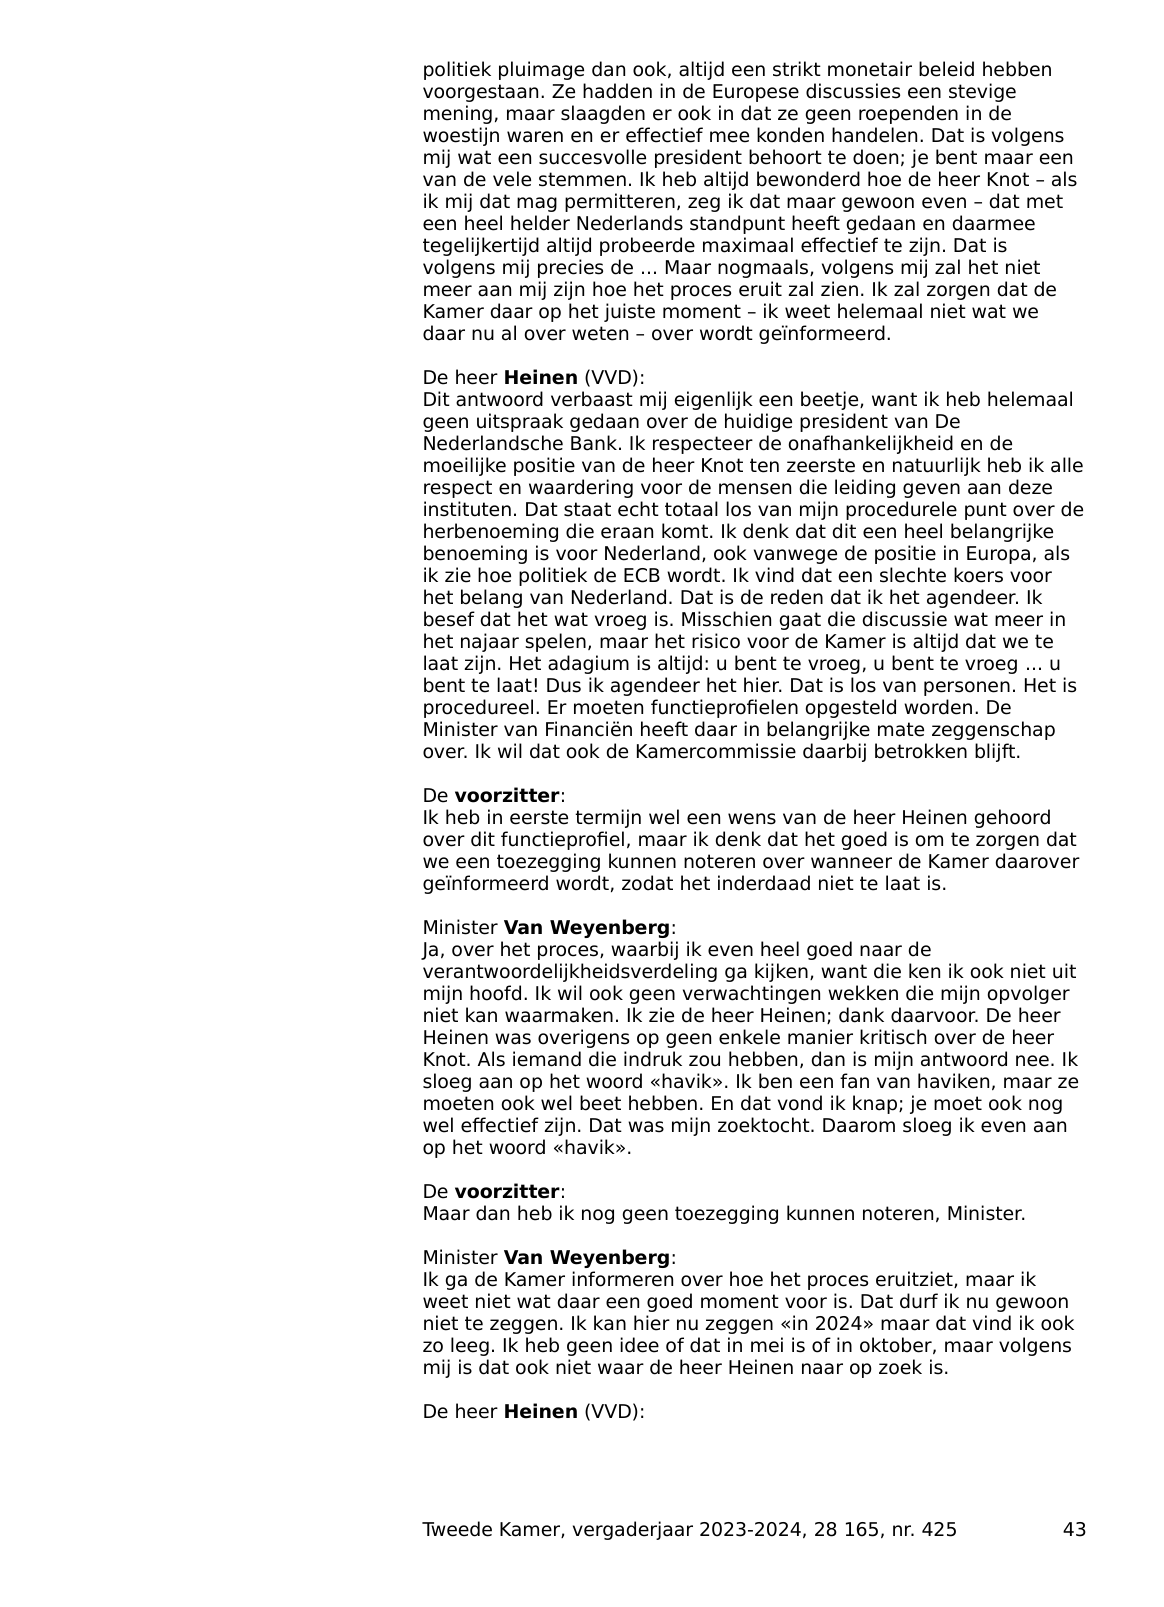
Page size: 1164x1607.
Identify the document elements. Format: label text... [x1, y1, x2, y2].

text De heer Heinen (VVD): [422, 367, 1087, 389]
text Minister Van Weyenberg: [422, 1247, 1087, 1269]
text Ik heb in eerste termijn wel een wens van de heer Heinen gehoord over dit functieprofiel, maar ik denk dat het goed is om te zorgen dat we een toezegging kunnen noteren over wanneer de Kamer daarover geïnformeerd wordt, zodat het inderdaad niet te laat is. [422, 807, 1087, 895]
text De voorzitter: [422, 785, 1087, 807]
text De heer Heinen (VVD): [422, 1401, 1087, 1423]
text Ik ga de Kamer informeren over hoe het proces eruitziet, maar ik weet niet wat daar een goed moment voor is. Dat durf ik nu gewoon niet te zeggen. Ik kan hier nu zeggen «in 2024» maar dat vind ik ook zo leeg. Ik heb geen idee of dat in mei is of in oktober, maar volgens mij is dat ook niet waar de heer Heinen naar op zoek is. [422, 1269, 1087, 1379]
text Dit antwoord verbaast mij eigenlijk een beetje, want ik heb helemaal geen uitspraak gedaan over de huidige president van De Nederlandsche Bank. Ik respecteer de onafhankelijkheid en de moeilijke positie van de heer Knot ten zeerste en natuurlijk heb ik alle respect en waardering voor de mensen die leiding geven aan deze instituten. Dat staat echt totaal los van mijn procedurele punt over de herbenoeming die eraan komt. Ik denk dat dit een heel belangrijke benoeming is voor Nederland, ook vanwege de positie in Europa, als ik zie hoe politiek de ECB wordt. Ik vind dat een slechte koers voor het belang van Nederland. Dat is de reden dat ik het agendeer. Ik besef dat het wat vroeg is. Misschien gaat die discussie wat meer in het najaar spelen, maar het risico voor de Kamer is altijd dat we te laat zijn. Het adagium is altijd: u bent te vroeg, u bent te vroeg ... u bent te laat! Dus ik agendeer het hier. Dat is los van personen. Het is procedureel. Er moeten functieprofielen opgesteld worden. De Minister van Financiën heeft daar in belangrijke mate zeggenschap over. Ik wil dat ook de Kamercommissie daarbij betrokken blijft. [422, 389, 1087, 763]
text politiek pluimage dan ook, altijd een strikt monetair beleid hebben voorgestaan. Ze hadden in de Europese discussies een stevige mening, maar slaagden er ook in dat ze geen roependen in de woestijn waren en er effectief mee konden handelen. Dat is volgens mij wat een succesvolle president behoort te doen; je bent maar een van de vele stemmen. Ik heb altijd bewonderd hoe de heer Knot – als ik mij dat mag permitteren, zeg ik dat maar gewoon even – dat met een heel helder Nederlands standpunt heeft gedaan en daarmee tegelijkertijd altijd probeerde maximaal effectief te zijn. Dat is volgens mij precies de ... Maar nogmaals, volgens mij zal het niet meer aan mij zijn hoe het proces eruit zal zien. Ik zal zorgen dat de Kamer daar op het juiste moment – ik weet helemaal niet wat we daar nu al over weten – over wordt geïnformeerd. [422, 59, 1087, 345]
text Minister Van Weyenberg: [422, 917, 1087, 939]
text De voorzitter: [422, 1181, 1087, 1203]
text Maar dan heb ik nog geen toezegging kunnen noteren, Minister. [422, 1203, 1087, 1225]
text Ja, over het proces, waarbij ik even heel goed naar de verantwoordelijkheidsverdeling ga kijken, want die ken ik ook niet uit mijn hoofd. Ik wil ook geen verwachtingen wekken die mijn opvolger niet kan waarmaken. Ik zie de heer Heinen; dank daarvoor. De heer Heinen was overigens op geen enkele manier kritisch over de heer Knot. Als iemand die indruk zou hebben, dan is mijn antwoord nee. Ik sloeg aan op het woord «havik». Ik ben een fan van haviken, maar ze moeten ook wel beet hebben. En dat vond ik knap; je moet ook nog wel effectief zijn. Dat was mijn zoektocht. Daarom sloeg ik even aan op het woord «havik». [422, 939, 1087, 1159]
